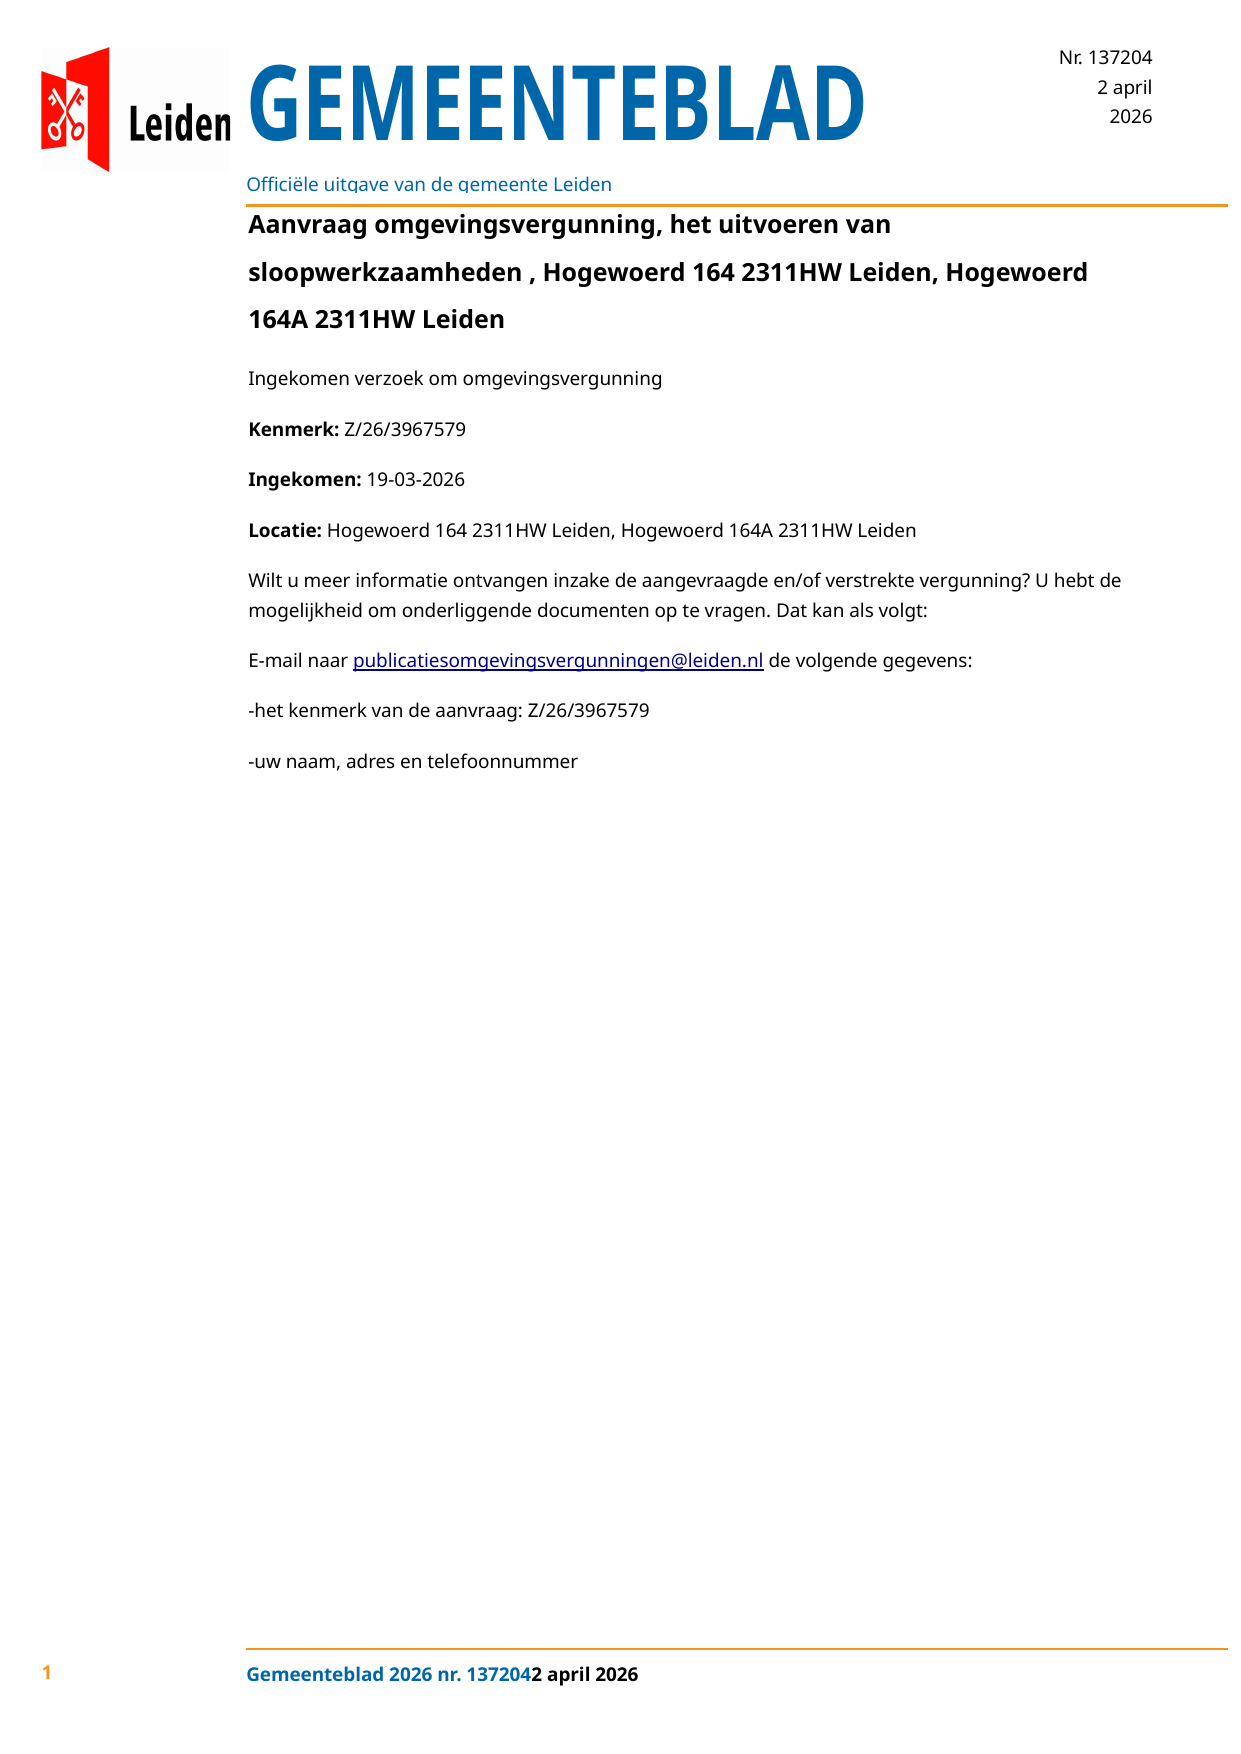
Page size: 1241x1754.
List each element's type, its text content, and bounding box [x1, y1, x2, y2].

text Kenmerk: Z/26/3967579 [248, 416, 1152, 442]
text Ingekomen: 19-03-2026 [248, 466, 1152, 492]
text Locatie: Hogewoerd 164 2311HW Leiden, Hogewoerd 164A 2311HW Leiden [248, 517, 1152, 542]
text Wilt u meer informatie ontvangen inzake de aangevraagde en/of verstrekte vergunning? U hebt de mogelijkheid om onderliggende documenten op te vragen. Dat kan als volgt: [248, 567, 1152, 622]
picture [41, 47, 231, 172]
text Aanvraag omgevingsvergunning, het uitvoeren van sloopwerkzaamheden , Hogewoerd 164 2311HW Leiden, Hogewoerd 164A 2311HW Leiden [248, 207, 1152, 336]
text E-mail naar publicatiesomgevingsvergunningen@leiden.nl de volgende gegevens: [248, 647, 1152, 673]
text -het kenmerk van de aanvraag: Z/26/3967579 [248, 698, 1152, 723]
text -uw naam, adres en telefoonnummer [248, 748, 1152, 774]
text Ingekomen verzoek om omgevingsvergunning [248, 366, 1152, 391]
